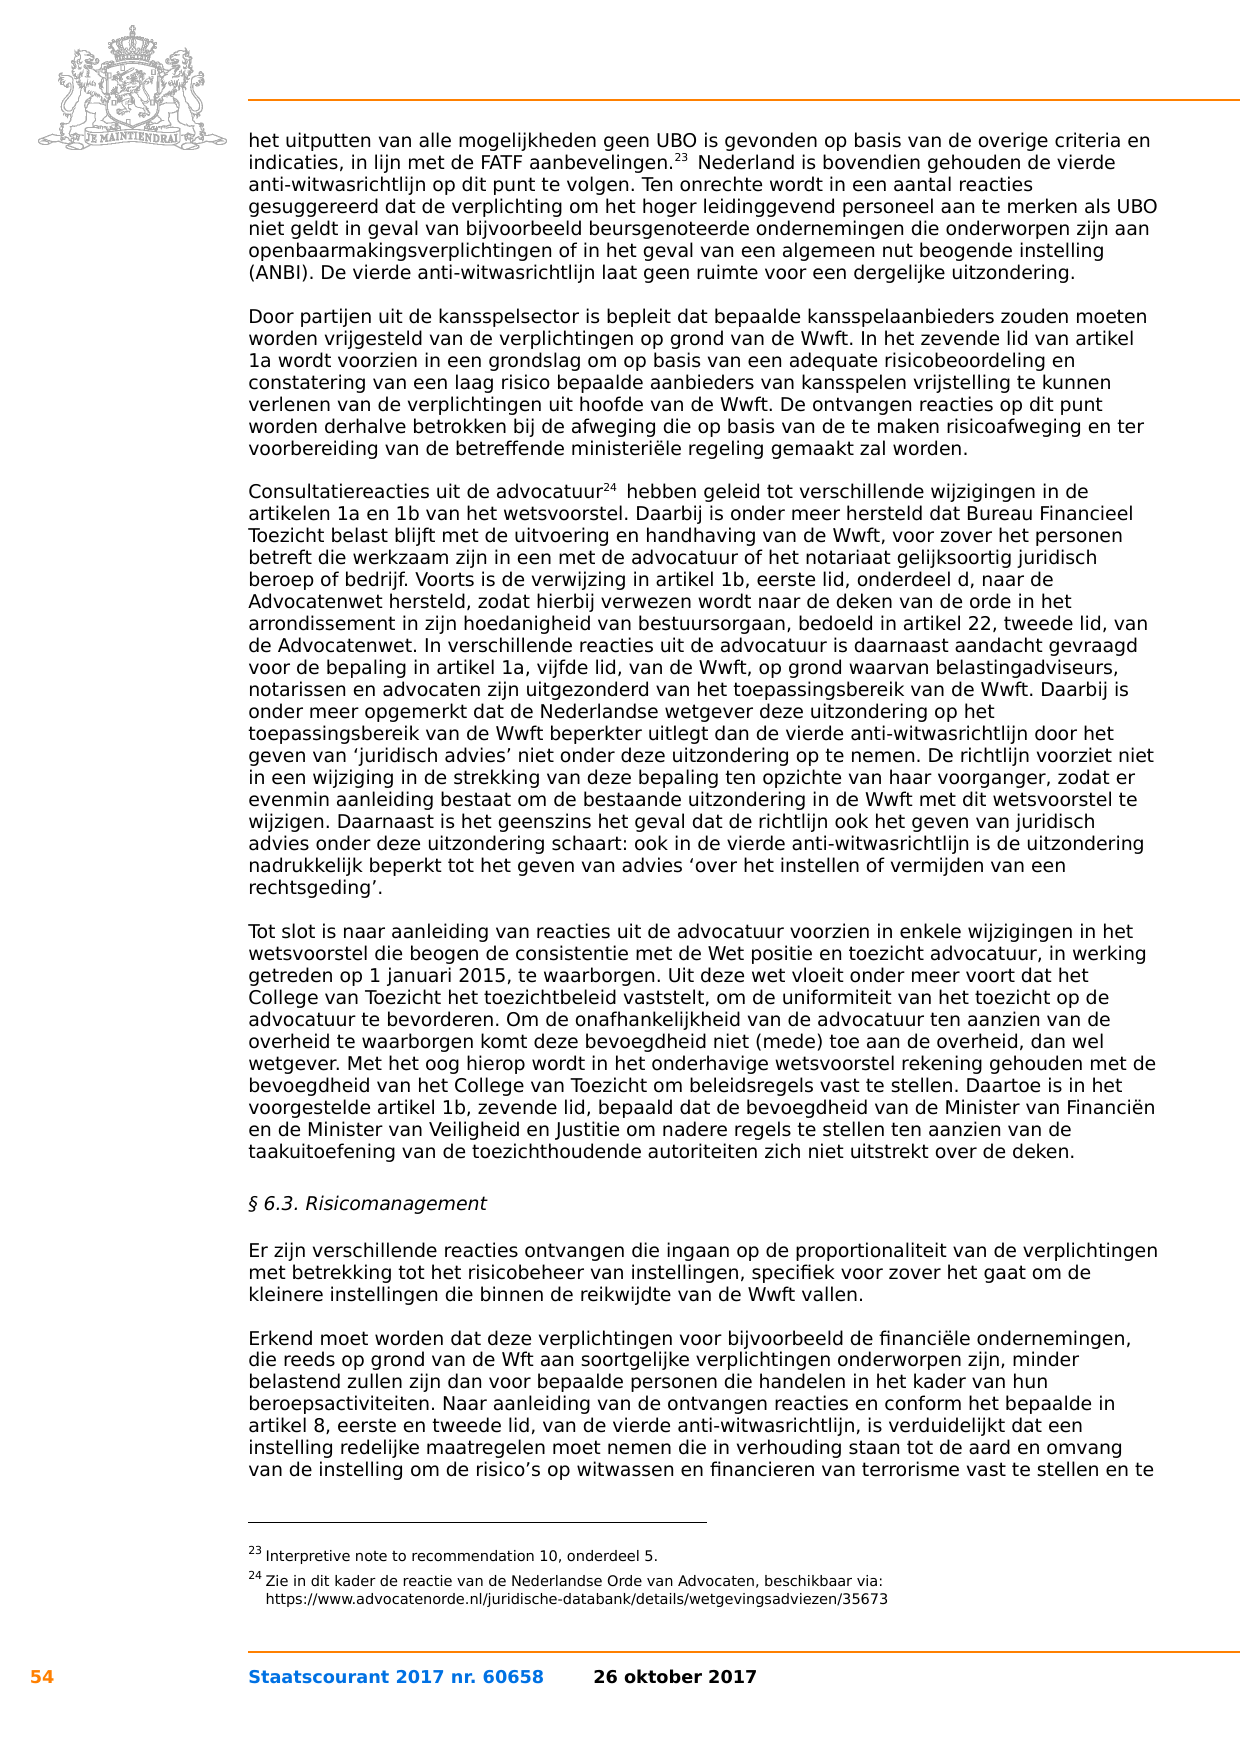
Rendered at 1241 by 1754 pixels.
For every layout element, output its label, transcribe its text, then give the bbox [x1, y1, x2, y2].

text Tot slot is naar aanleiding van reacties uit de advocatuur voorzien in enkele wijzigingen in het wetsvoorstel die beogen de consistentie met de Wet positie en toezicht advocatuur, in werking getreden op 1 januari 2015, te waarborgen. Uit deze wet vloeit onder meer voort dat het College van Toezicht het toezichtbeleid vaststelt, om de uniformiteit van het toezicht op de advocatuur te bevorderen. Om de onafhankelijkheid van de advocatuur ten aanzien van de overheid te waarborgen komt deze bevoegdheid niet (mede) toe aan de overheid, dan wel wetgever. Met het oog hierop wordt in het onderhavige wetsvoorstel rekening gehouden met de bevoegdheid van het College van Toezicht om beleidsregels vast te stellen. Daartoe is in het voorgestelde artikel 1b, zevende lid, bepaald dat de bevoegdheid van de Minister van Financiën en de Minister van Veiligheid en Justitie om nadere regels te stellen ten aanzien van de taakuitoefening van de toezichthoudende autoriteiten zich niet uitstrekt over de deken. [248, 921, 1163, 1163]
text Er zijn verschillende reacties ontvangen die ingaan op de proportionaliteit van de verplichtingen met betrekking tot het risicobeheer van instellingen, specifiek voor zover het gaat om de kleinere instellingen die binnen de reikwijdte van de Wwft vallen. [248, 1239, 1163, 1306]
text Door partijen uit de kansspelsector is bepleit dat bepaalde kansspelaanbieders zouden moeten worden vrijgesteld van de verplichtingen op grond van de Wwft. In het zevende lid van artikel 1a wordt voorzien in een grondslag om op basis van een adequate risicobeoordeling en constatering van een laag risico bepaalde aanbieders van kansspelen vrijstelling te kunnen verlenen van de verplichtingen uit hoofde van de Wwft. De ontvangen reacties op dit punt worden derhalve betrokken bij de afweging die op basis van de te maken risicoafweging en ter voorbereiding van de betreffende ministeriële regeling gemaakt zal worden. [248, 306, 1163, 459]
text Erkend moet worden dat deze verplichtingen voor bijvoorbeeld de financiële ondernemingen, die reeds op grond van de Wft aan soortgelijke verplichtingen onderworpen zijn, minder belastend zullen zijn dan voor bepaalde personen die handelen in het kader van hun beroepsactiviteiten. Naar aanleiding van de ontvangen reacties en conform het bepaalde in artikel 8, eerste en tweede lid, van de vierde anti-witwasrichtlijn, is verduidelijkt dat een instelling redelijke maatregelen moet nemen die in verhouding staan tot de aard en omvang van de instelling om de risico’s op witwassen en financieren van terrorisme vast te stellen en te [248, 1327, 1163, 1481]
text Interpretive note to recommendation 10, onderdeel 5. [248, 1544, 1163, 1566]
subtitle § 6.3. Risicomanagement [248, 1193, 1163, 1214]
text Consultatiereacties uit de advocatuur hebben geleid tot verschillende wijzigingen in de artikelen 1a en 1b van het wetsvoorstel. Daarbij is onder meer hersteld dat Bureau Financieel Toezicht belast blijft met de uitvoering en handhaving van de Wwft, voor zover het personen betreft die werkzaam zijn in een met de advocatuur of het notariaat gelijksoortig juridisch beroep of bedrijf. Voorts is de verwijzing in artikel 1b, eerste lid, onderdeel d, naar de Advocatenwet hersteld, zodat hierbij verwezen wordt naar de deken van de orde in het arrondissement in zijn hoedanigheid van bestuursorgaan, bedoeld in artikel 22, tweede lid, van de Advocatenwet. In verschillende reacties uit de advocatuur is daarnaast aandacht gevraagd voor de bepaling in artikel 1a, vijfde lid, van de Wwft, op grond waarvan belastingadviseurs, notarissen en advocaten zijn uitgezonderd van het toepassingsbereik van de Wwft. Daarbij is onder meer opgemerkt dat de Nederlandse wetgever deze uitzondering op het toepassingsbereik van de Wwft beperkter uitlegt dan de vierde anti-witwasrichtlijn door het geven van ‘juridisch advies’ niet onder deze uitzondering op te nemen. De richtlijn voorziet niet in een wijziging in de strekking van deze bepaling ten opzichte van haar voorganger, zodat er evenmin aanleiding bestaat om de bestaande uitzondering in de Wwft met dit wetsvoorstel te wijzigen. Daarnaast is het geenszins het geval dat de richtlijn ook het geven van juridisch advies onder deze uitzondering schaart: ook in de vierde anti-witwasrichtlijn is de uitzondering nadrukkelijk beperkt tot het geven van advies ‘over het instellen of vermijden van een rechtsgeding’. [248, 481, 1163, 899]
text het uitputten van alle mogelijkheden geen UBO is gevonden op basis van de overige criteria en indicaties, in lijn met de FATF aanbevelingen. Nederland is bovendien gehouden de vierde anti-witwasrichtlijn op dit punt te volgen. Ten onrechte wordt in een aantal reacties gesuggereerd dat de verplichting om het hoger leidinggevend personeel aan te merken als UBO niet geldt in geval van bijvoorbeeld beursgenoteerde ondernemingen die onderworpen zijn aan openbaarmakingsverplichtingen of in het geval van een algemeen nut beogende instelling (ANBI). De vierde anti-witwasrichtlijn laat geen ruimte voor een dergelijke uitzondering. [248, 130, 1163, 284]
picture [38, 25, 227, 150]
text Zie in dit kader de reactie van de Nederlandse Orde van Advocaten, beschikbaar via: https://www.advocatenorde.nl/juridische-databank/details/wetgevingsadviezen/35673 [248, 1569, 1163, 1608]
